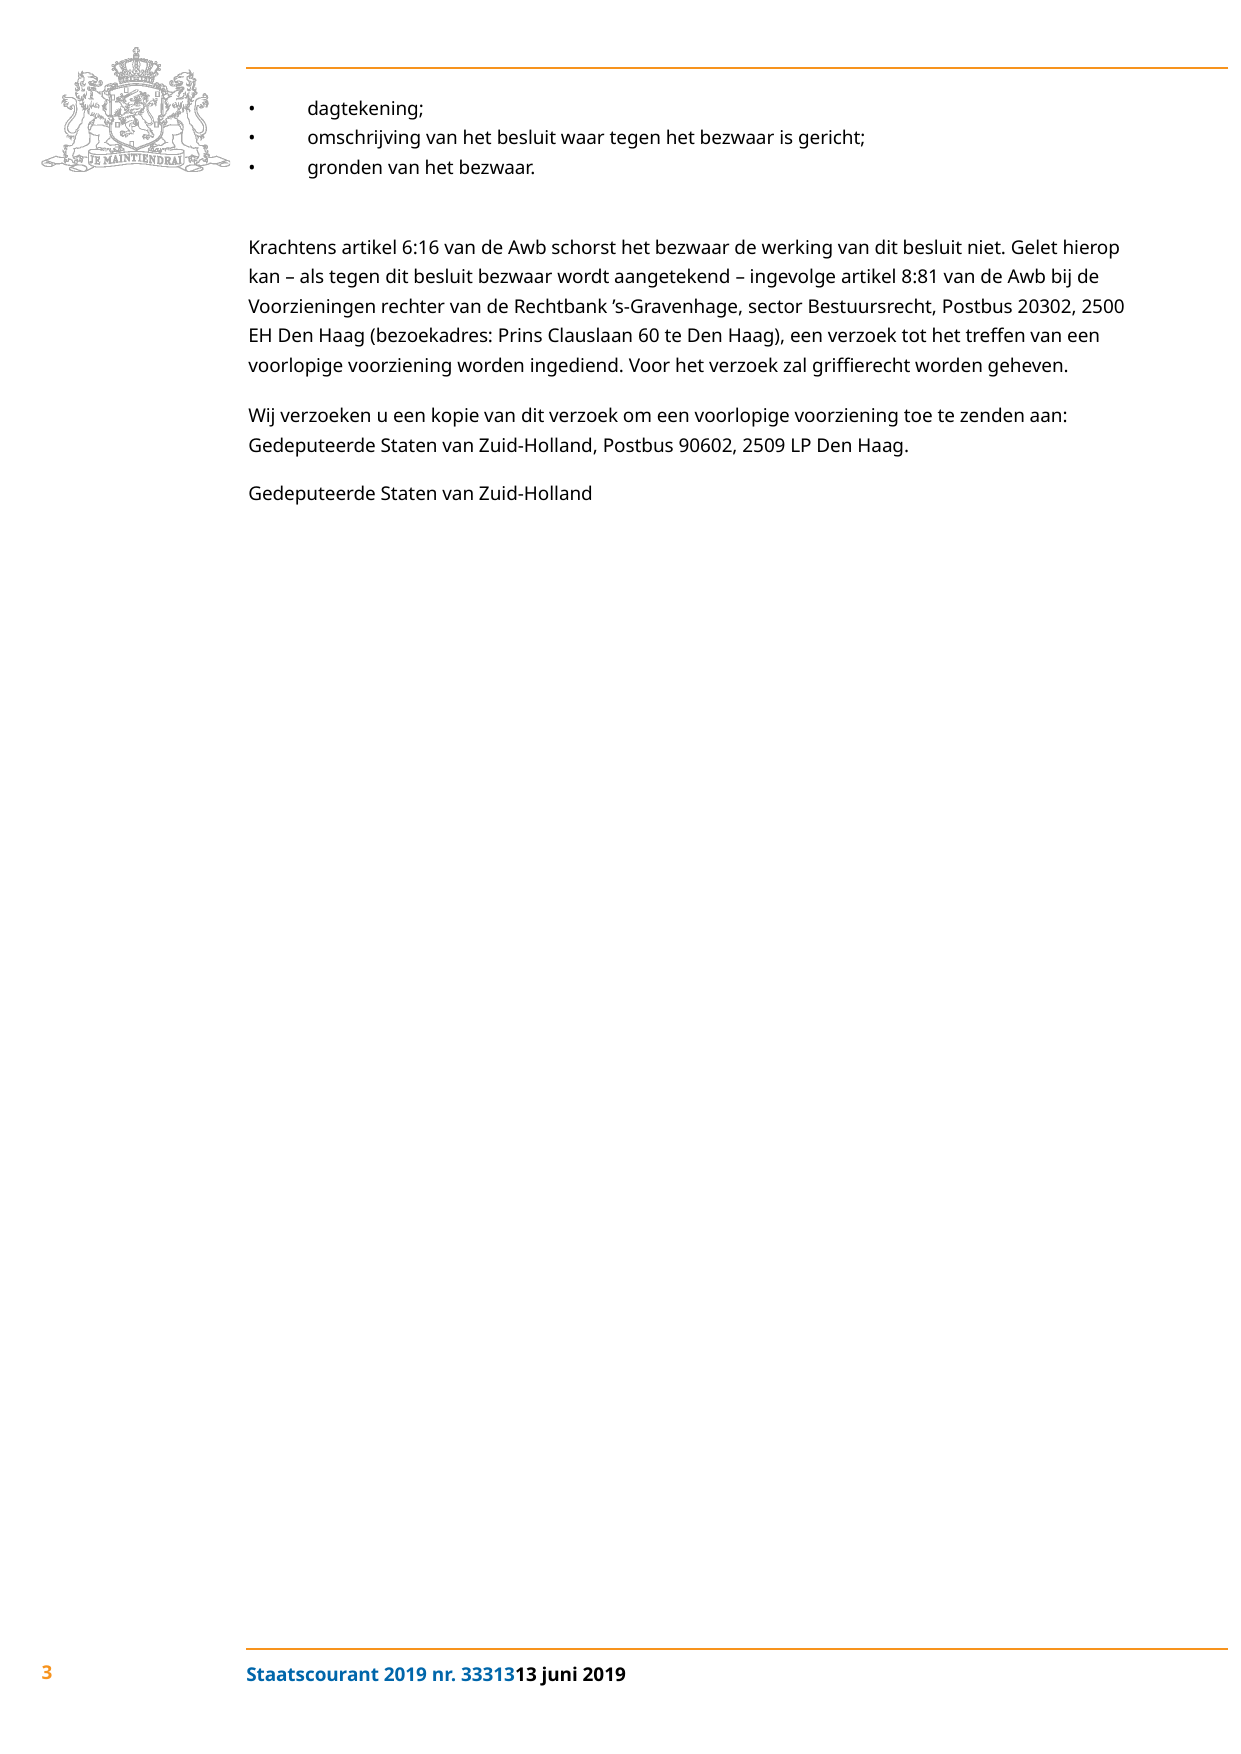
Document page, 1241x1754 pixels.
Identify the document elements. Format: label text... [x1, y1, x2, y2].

text Wij verzoeken u een kopie van dit verzoek om een voorlopige voorziening toe te zenden aan: Gedeputeerde Staten van Zuid-Holland, Postbus 90602, 2509 LP Den Haag. [248, 403, 1152, 458]
list gronden van het bezwaar. [248, 154, 1152, 180]
text Krachtens artikel 6:16 van de Awb schorst het bezwaar de werking van dit besluit niet. Gelet hierop kan – als tegen dit besluit bezwaar wordt aangetekend – ingevolge artikel 8:81 van de Awb bij de Voorzieningen rechter van de Rechtbank ’s-Gravenhage, sector Bestuursrecht, Postbus 20302, 2500 EH Den Haag (bezoekadres: Prins Clauslaan 60 te Den Haag), een verzoek tot het treffen van een voorlopige voorziening worden ingediend. Voor het verzoek zal griffierecht worden geheven. [248, 234, 1152, 378]
text Gedeputeerde Staten van Zuid-Holland [248, 480, 1152, 506]
picture [41, 47, 231, 172]
list omschrijving van het besluit waar tegen het bezwaar is gericht; [248, 124, 1152, 150]
list dagtekening; [248, 95, 1152, 121]
